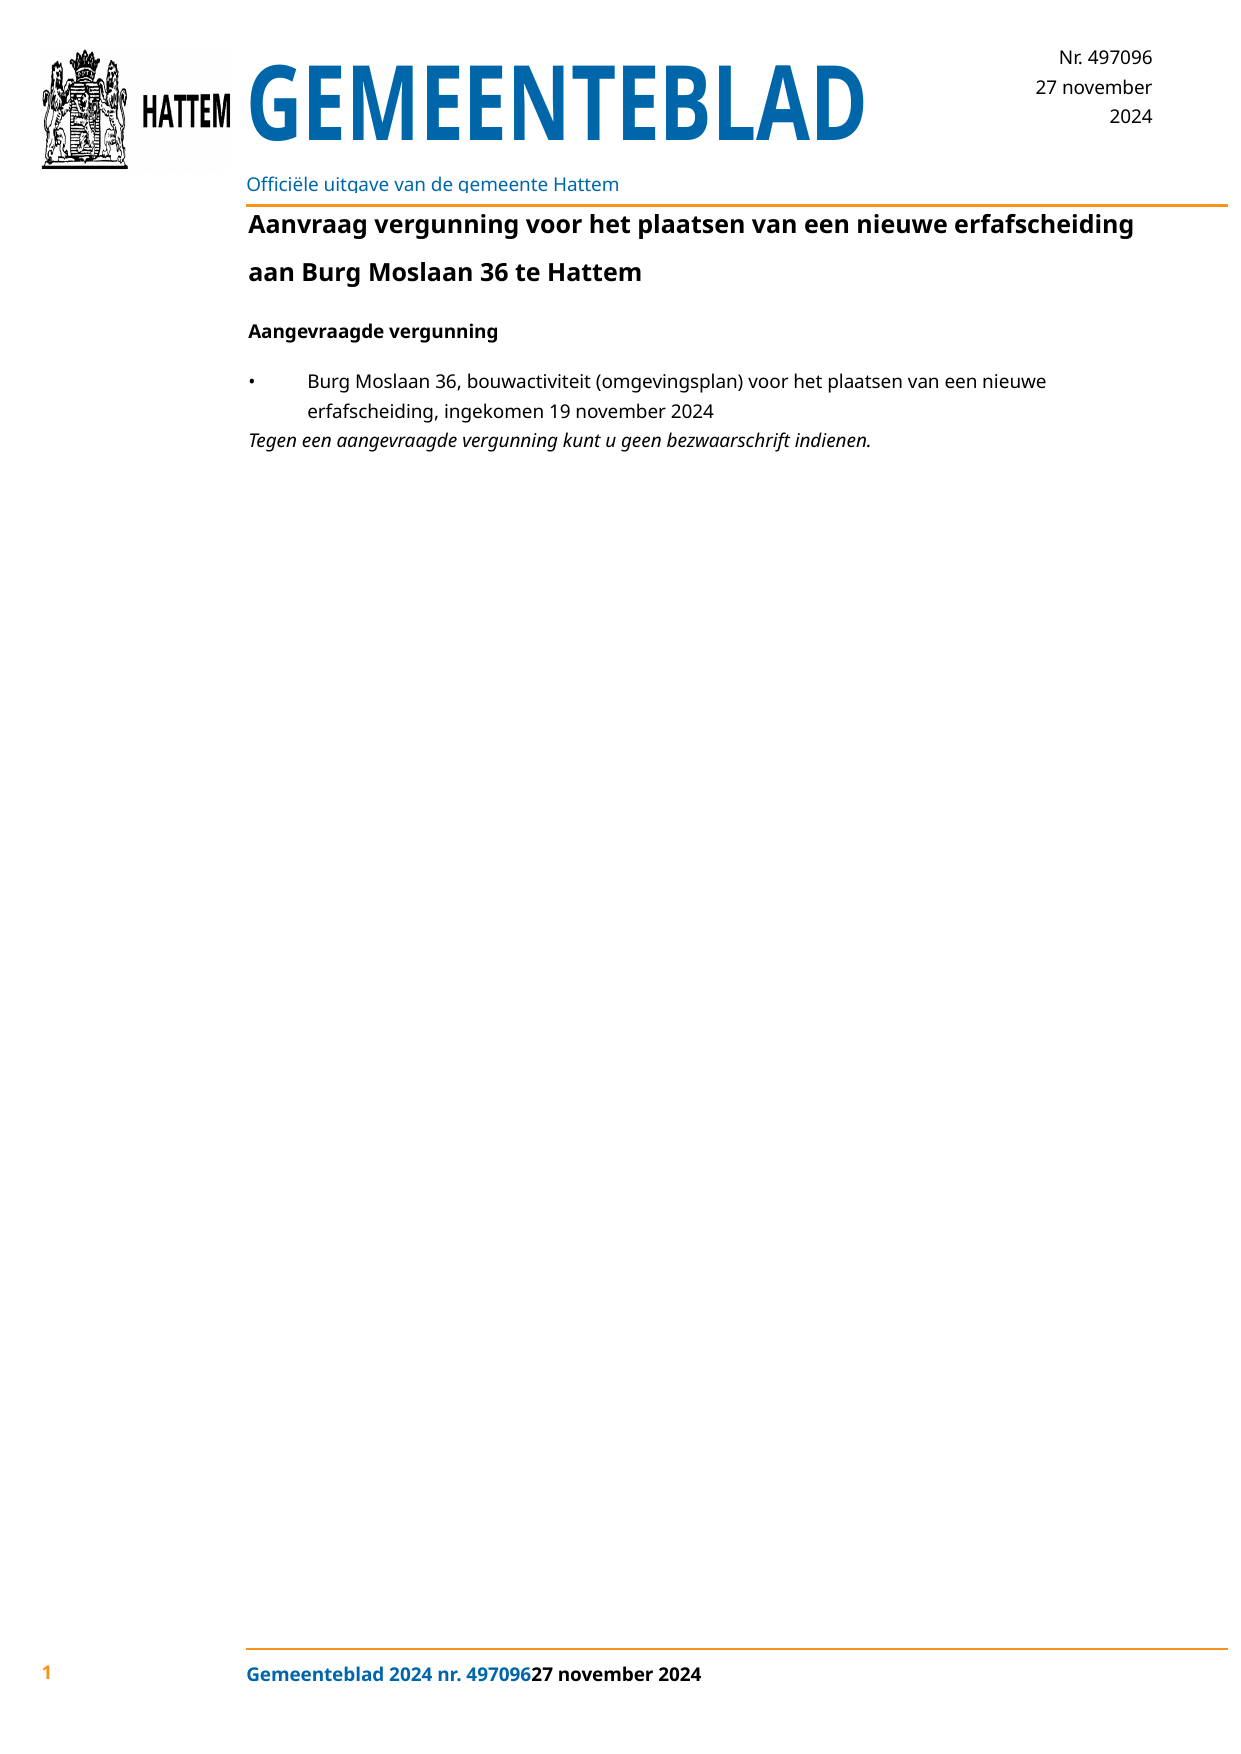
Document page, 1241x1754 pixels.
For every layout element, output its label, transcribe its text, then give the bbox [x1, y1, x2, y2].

list Burg Moslaan 36, bouwactiviteit (omgevingsplan) voor het plaatsen van een nieuwe erfafscheiding, ingekomen 19 november 2024 [248, 368, 1152, 424]
text Aanvraag vergunning voor het plaatsen van een nieuwe erfafscheiding aan Burg Moslaan 36 te Hattem [248, 207, 1152, 288]
text Aangevraagde vergunning [248, 318, 1152, 344]
picture [41, 47, 231, 172]
text Tegen een aangevraagde vergunning kunt u geen bezwaarschrift indienen. [248, 427, 1152, 453]
